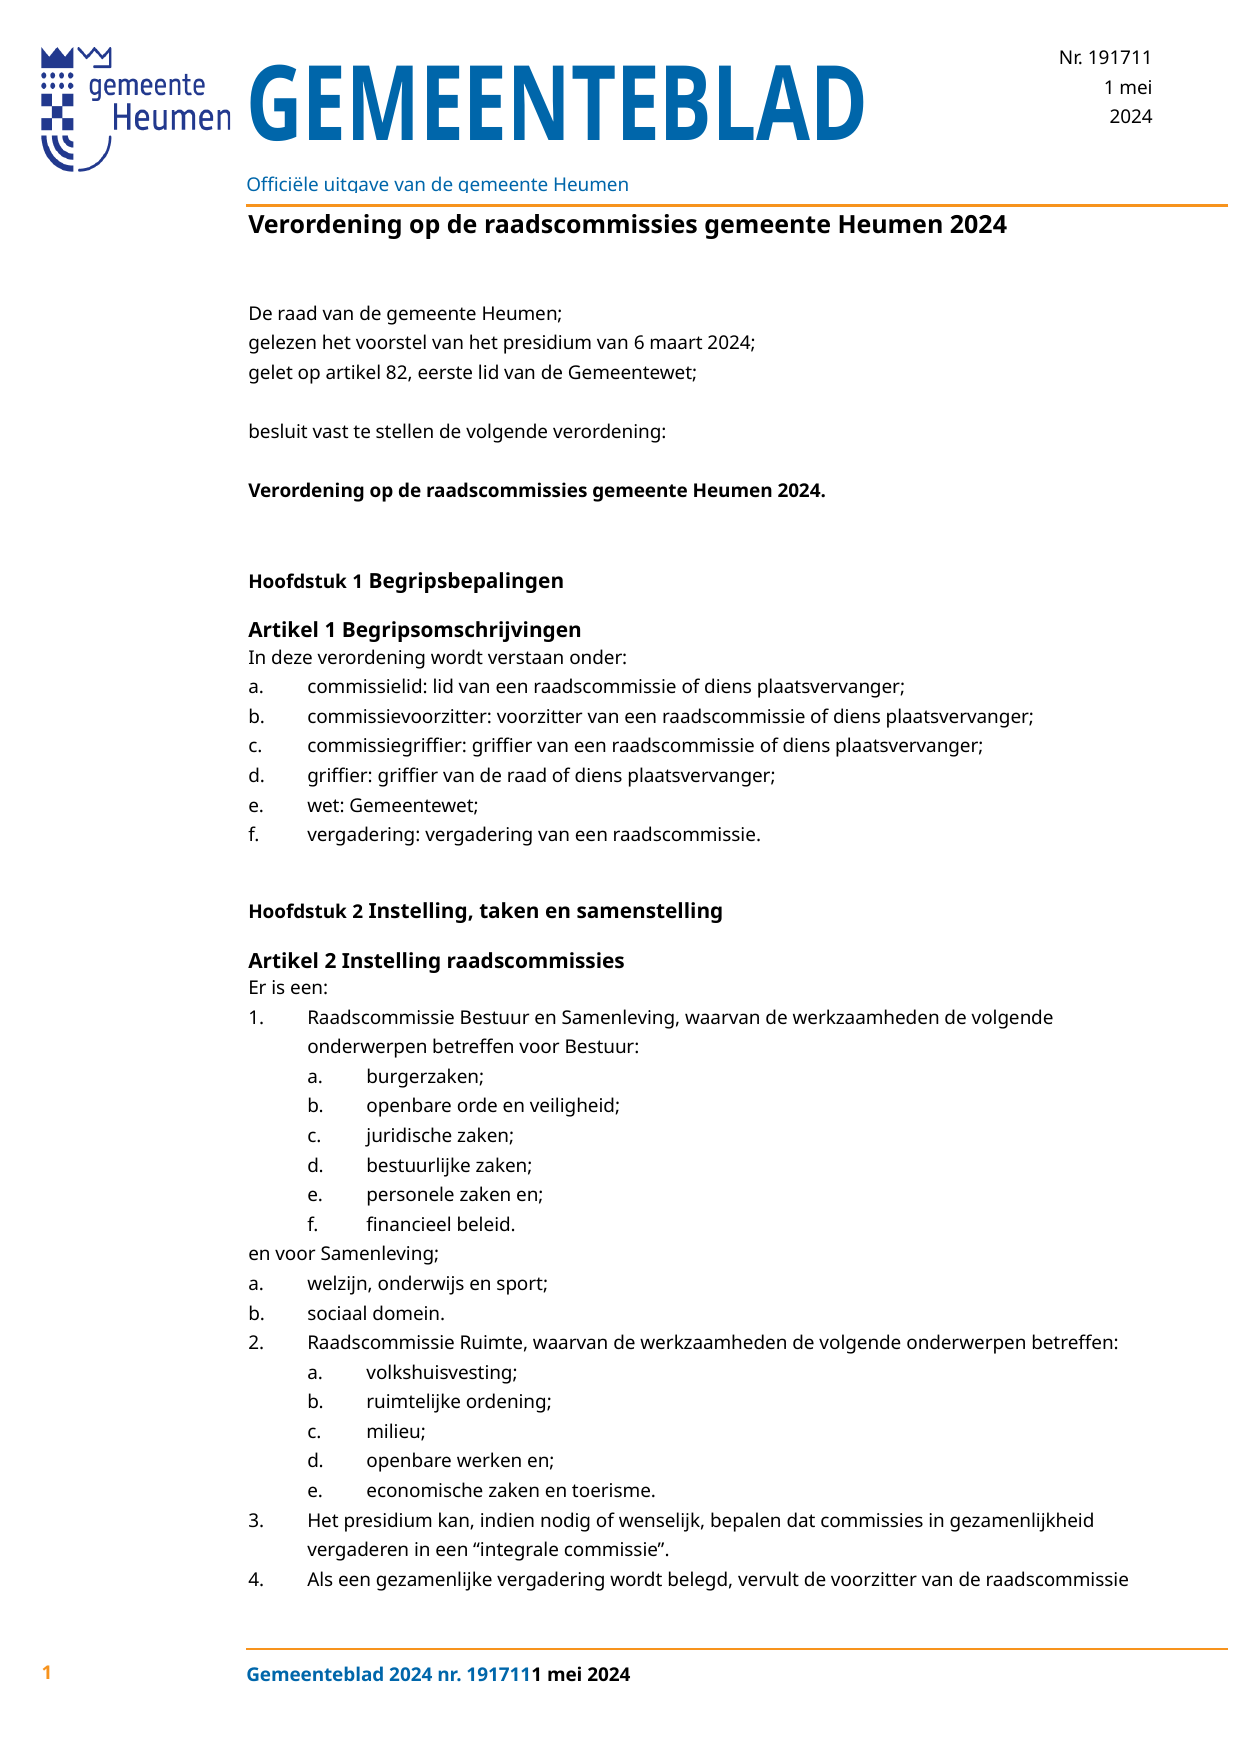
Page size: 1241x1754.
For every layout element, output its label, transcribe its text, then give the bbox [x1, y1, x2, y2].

list volkshuisvesting; [307, 1359, 1152, 1384]
list burgerzaken; [307, 1063, 1152, 1089]
list commissiegriffier: griffier van een raadscommissie of diens plaatsvervanger; [248, 733, 1152, 758]
list juridische zaken; [307, 1122, 1152, 1148]
text Er is een: [248, 974, 1152, 1000]
list commissielid: lid van een raadscommissie of diens plaatsvervanger; [248, 673, 1152, 699]
text Artikel 2 Instelling raadscommissies [248, 946, 1152, 974]
list griffier: griffier van de raad of diens plaatsvervanger; [248, 762, 1152, 788]
list commissievoorzitter: voorzitter van een raadscommissie of diens plaatsvervanger; [248, 703, 1152, 729]
text De raad van de gemeente Heumen; [248, 300, 1152, 326]
list ruimtelijke ordening; [307, 1388, 1152, 1414]
list sociaal domein. [248, 1300, 1152, 1325]
text Verordening op de raadscommissies gemeente Heumen 2024. [248, 477, 1152, 503]
text Hoofdstuk 1 Begripsbepalingen [248, 566, 1152, 594]
text gelezen het voorstel van het presidium van 6 maart 2024; [248, 329, 1152, 355]
list Raadscommissie Ruimte, waarvan de werkzaamheden de volgende onderwerpen betreffen: [248, 1329, 1152, 1355]
text Hoofdstuk 2 Instelling, taken en samenstelling [248, 897, 1152, 925]
list milieu; [307, 1418, 1152, 1444]
text besluit vast te stellen de volgende verordening: [248, 418, 1152, 444]
list bestuurlijke zaken; [307, 1152, 1152, 1177]
picture [41, 47, 231, 172]
text Artikel 1 Begripsomschrijvingen [248, 615, 1152, 644]
text gelet op artikel 82, eerste lid van de Gemeentewet; [248, 359, 1152, 385]
text en voor Samenleving; [248, 1241, 1152, 1266]
list economische zaken en toerisme. [307, 1477, 1152, 1503]
text In deze verordening wordt verstaan onder: [248, 644, 1152, 669]
list welzijn, onderwijs en sport; [248, 1270, 1152, 1296]
text Verordening op de raadscommissies gemeente Heumen 2024 [248, 207, 1152, 241]
list openbare werken en; [307, 1448, 1152, 1473]
list Het presidium kan, indien nodig of wenselijk, bepalen dat commissies in gezamenlijkheid vergaderen in een “integrale commissie”. [248, 1507, 1152, 1562]
list financieel beleid. [307, 1211, 1152, 1237]
list wet: Gemeentewet; [248, 792, 1152, 817]
list openbare orde en veiligheid; [307, 1093, 1152, 1118]
list Als een gezamenlijke vergadering wordt belegd, vervult de voorzitter van de raadscommissie [248, 1566, 1152, 1592]
list Raadscommissie Bestuur en Samenleving, waarvan de werkzaamheden de volgende onderwerpen betreffen voor Bestuur: [248, 1004, 1152, 1059]
list vergadering: vergadering van een raadscommissie. [248, 821, 1152, 847]
list personele zaken en; [307, 1181, 1152, 1207]
